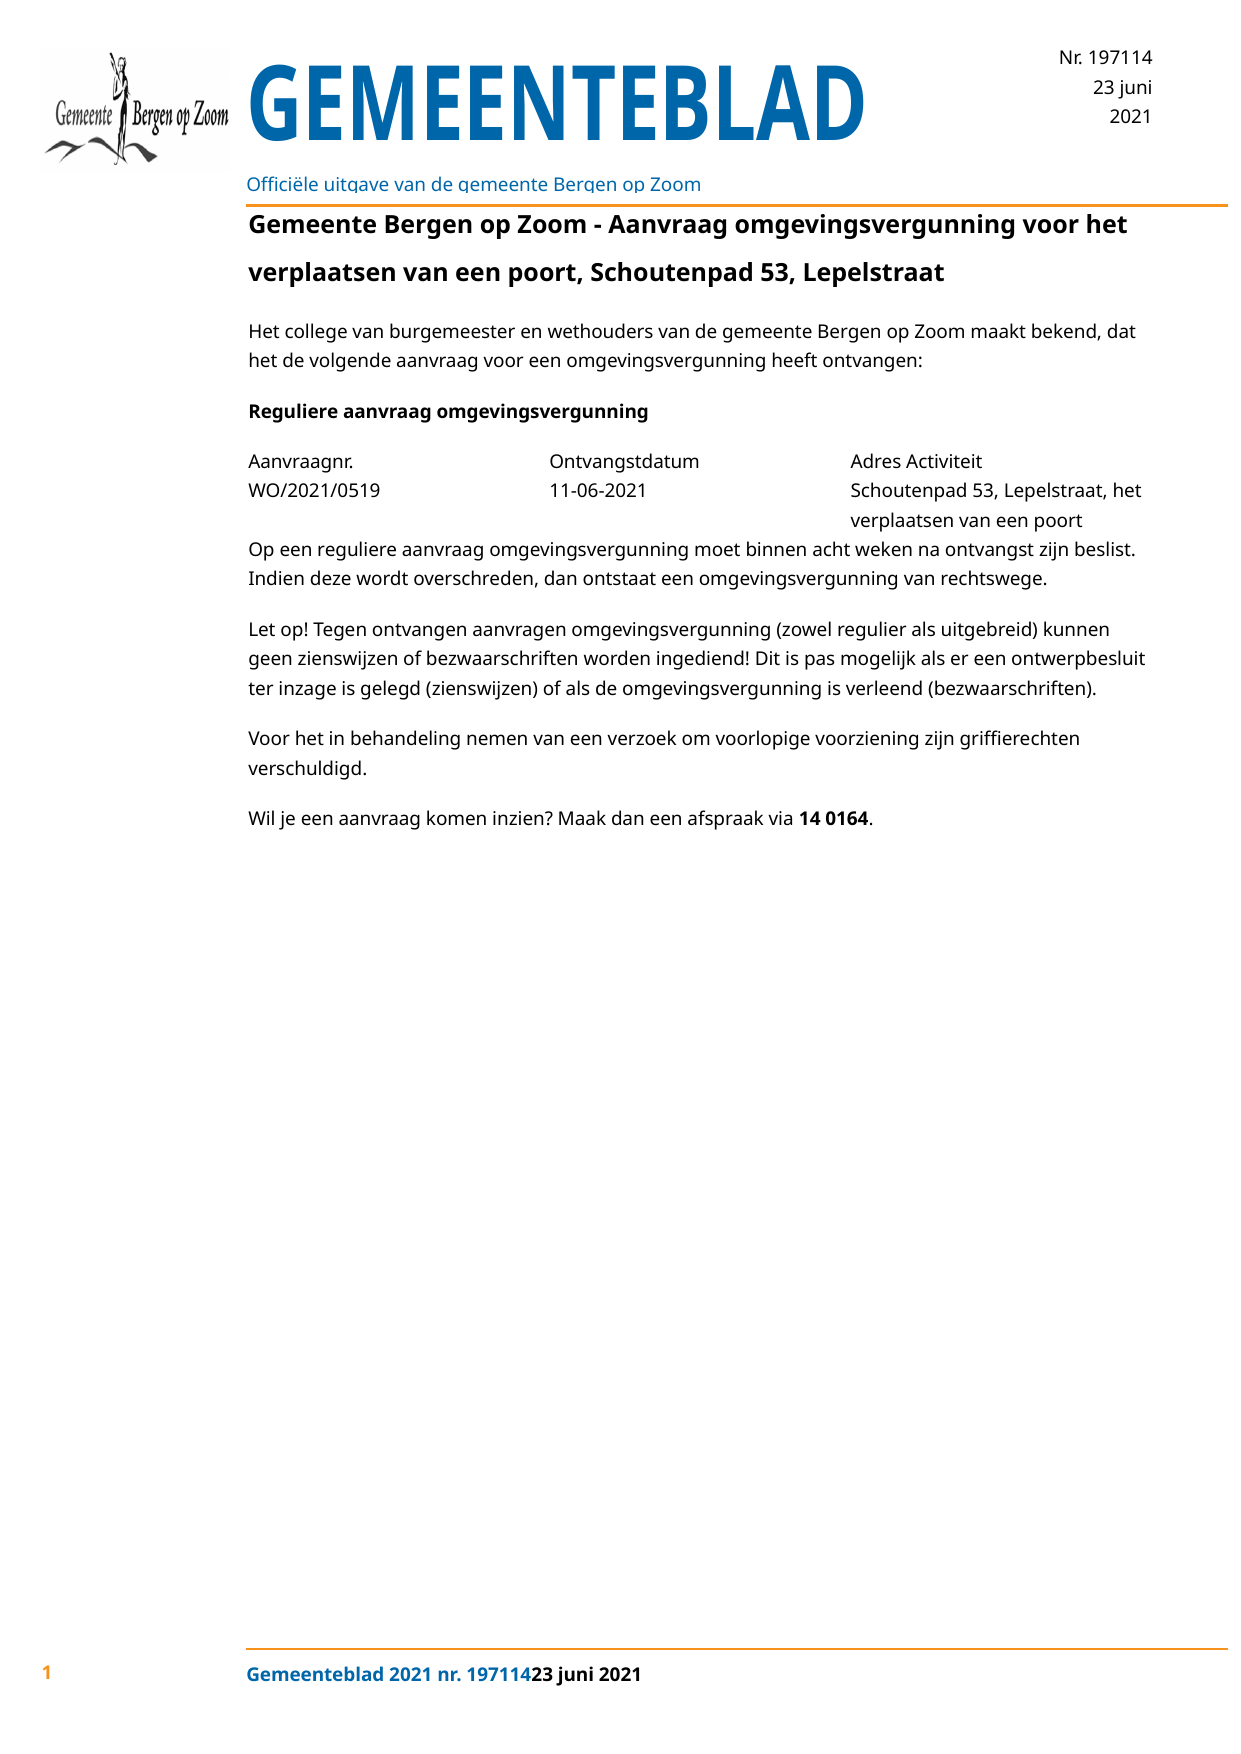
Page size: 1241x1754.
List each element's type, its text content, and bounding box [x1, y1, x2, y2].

text Wil je een aanvraag komen inzien? Maak dan een afspraak via 14 0164. [248, 806, 1152, 831]
picture [41, 47, 231, 172]
table_header Schoutenpad 53, Lepelstraat, het verplaatsen van een poort [850, 478, 1152, 533]
text Op een reguliere aanvraag omgevingsvergunning moet binnen acht weken na ontvangst zijn beslist. Indien deze wordt overschreden, dan ontstaat een omgevingsvergunning van rechtswege. [248, 536, 1152, 591]
text Gemeente Bergen op Zoom - Aanvraag omgevingsvergunning voor het verplaatsen van een poort, Schoutenpad 53, Lepelstraat [248, 207, 1152, 288]
text Let op! Tegen ontvangen aanvragen omgevingsvergunning (zowel regulier als uitgebreid) kunnen geen zienswijzen of bezwaarschriften worden ingediend! Dit is pas mogelijk als er een ontwerpbesluit ter inzage is gelegd (zienswijzen) of als de omgevingsvergunning is verleend (bezwaarschriften). [248, 616, 1152, 701]
table_header Aanvraagnr. [248, 449, 549, 474]
table_header Ontvangstdatum [549, 449, 850, 474]
text Reguliere aanvraag omgevingsvergunning [248, 398, 1152, 424]
table_header WO/2021/0519 [248, 478, 549, 533]
text Het college van burgemeester en wethouders van de gemeente Bergen op Zoom maakt bekend, dat het de volgende aanvraag voor een omgevingsvergunning heeft ontvangen: [248, 318, 1152, 373]
table_header 11-06-2021 [549, 478, 850, 533]
text Voor het in behandeling nemen van een verzoek om voorlopige voorziening zijn griffierechten verschuldigd. [248, 726, 1152, 781]
table_header Adres Activiteit [850, 449, 1152, 474]
